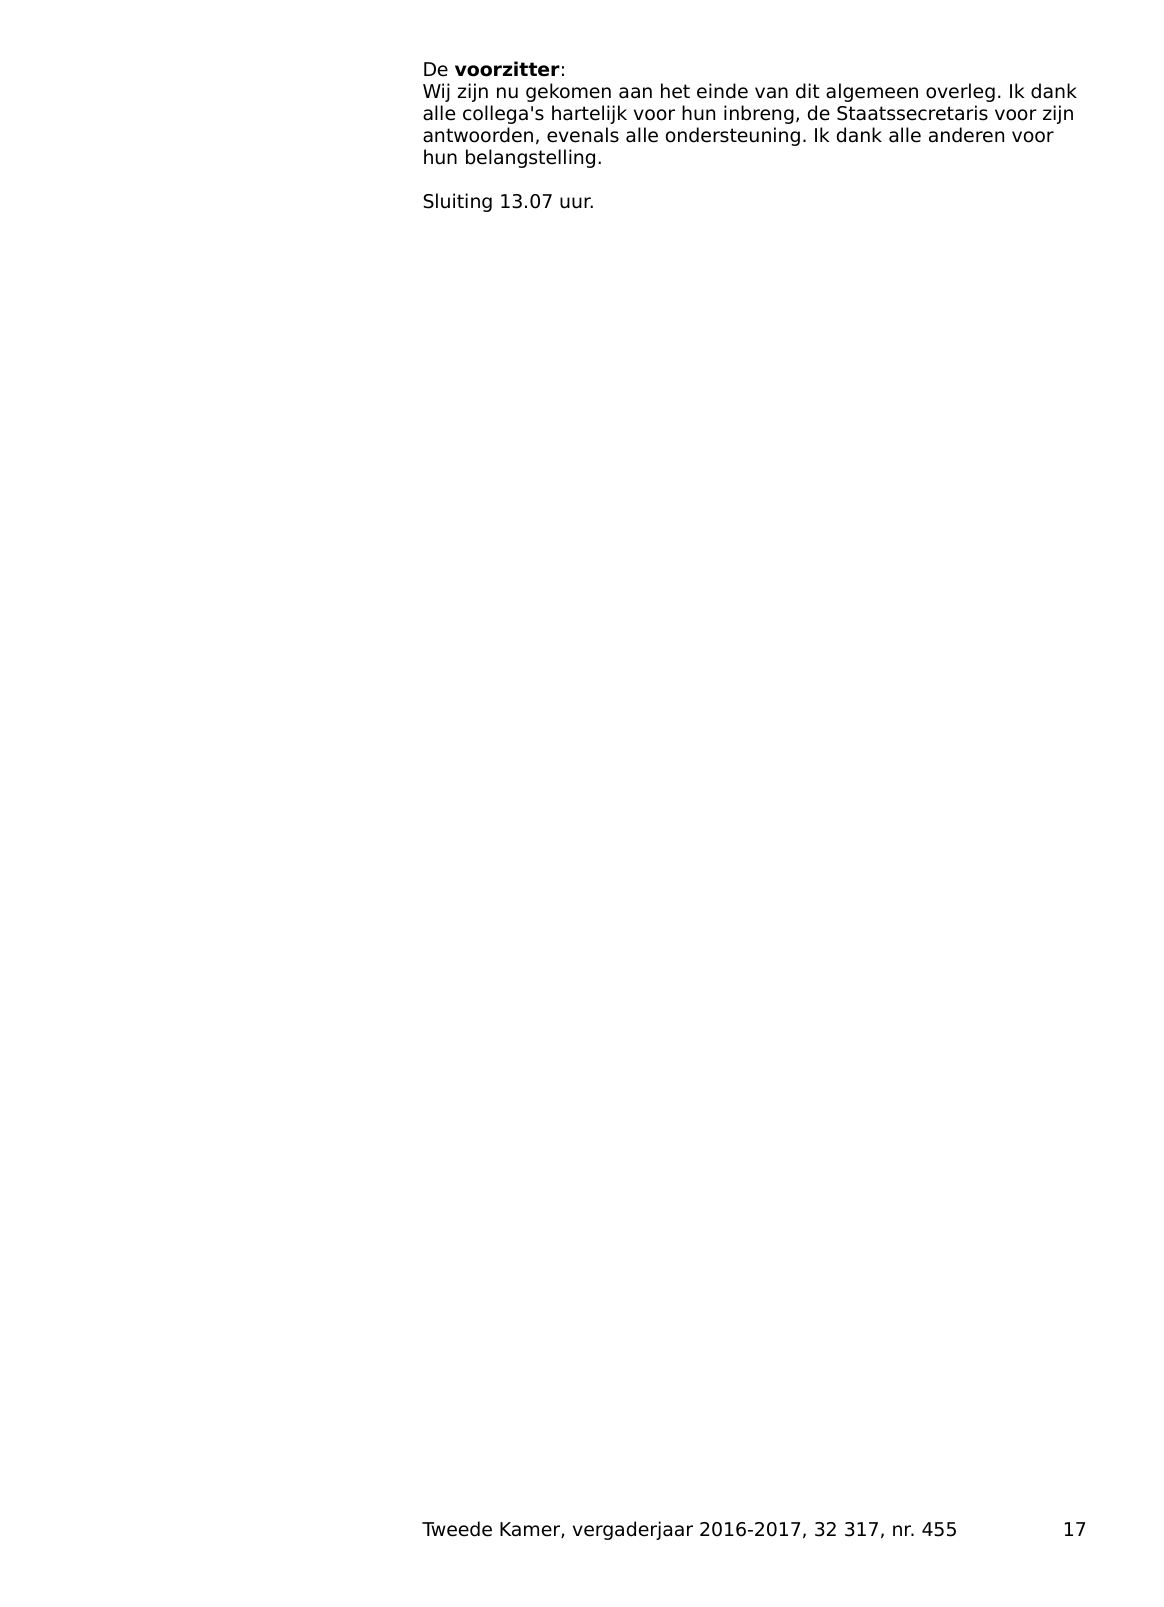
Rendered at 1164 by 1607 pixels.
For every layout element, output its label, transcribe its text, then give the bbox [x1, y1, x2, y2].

text Wij zijn nu gekomen aan het einde van dit algemeen overleg. Ik dank alle collega's hartelijk voor hun inbreng, de Staatssecretaris voor zijn antwoorden, evenals alle ondersteuning. Ik dank alle anderen voor hun belangstelling. [422, 81, 1087, 169]
text Sluiting 13.07 uur. [422, 191, 1087, 213]
text De voorzitter: [422, 59, 1087, 81]
